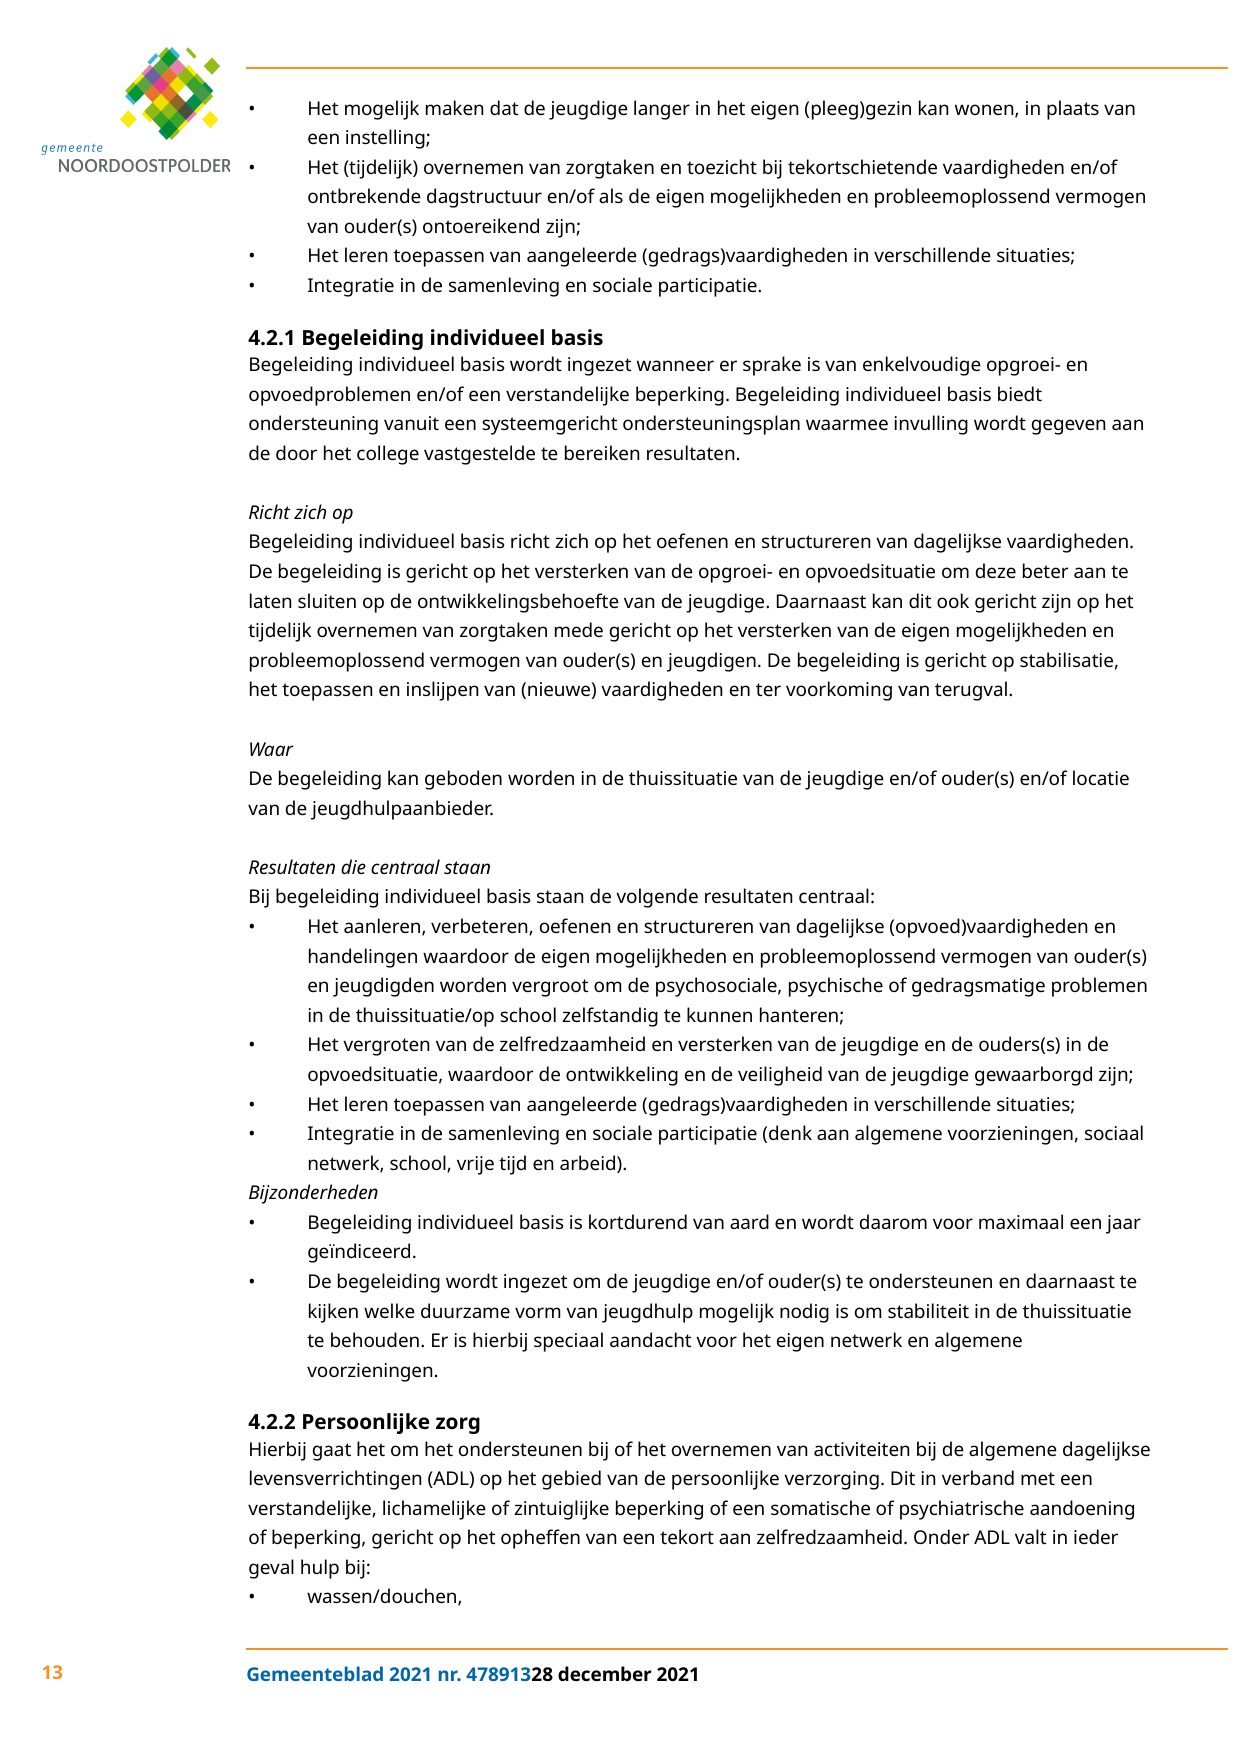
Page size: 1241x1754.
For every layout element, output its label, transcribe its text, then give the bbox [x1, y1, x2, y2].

list Het leren toepassen van aangeleerde (gedrags)vaardigheden in verschillende situaties; [248, 1091, 1152, 1116]
text Bij begeleiding individueel basis staan de volgende resultaten centraal: [248, 884, 1152, 909]
list Het aanleren, verbeteren, oefenen en structureren van dagelijkse (opvoed)vaardigheden en handelingen waardoor de eigen mogelijkheden en probleemoplossend vermogen van ouder(s) en jeugdigden worden vergroot om de psychosociale, psychische of gedragsmatige problemen in de thuissituatie/op school zelfstandig te kunnen hanteren; [248, 913, 1152, 1028]
list Het (tijdelijk) overnemen van zorgtaken en toezicht bij tekortschietende vaardigheden en/of ontbrekende dagstructuur en/of als de eigen mogelijkheden en probleemoplossend vermogen van ouder(s) ontoereikend zijn; [248, 154, 1152, 239]
text Hierbij gaat het om het ondersteunen bij of het overnemen van activiteiten bij de algemene dagelijkse levensverrichtingen (ADL) op het gebied van de persoonlijke verzorging. Dit in verband met een verstandelijke, lichamelijke of zintuiglijke beperking of een somatische of psychiatrische aandoening of beperking, gericht op het opheffen van een tekort aan zelfredzaamheid. Onder ADL valt in ieder geval hulp bij: [248, 1436, 1152, 1580]
list Het mogelijk maken dat de jeugdige langer in het eigen (pleeg)gezin kan wonen, in plaats van een instelling; [248, 95, 1152, 150]
text Begeleiding individueel basis richt zich op het oefenen en structureren van dagelijkse vaardigheden. De begeleiding is gericht op het versterken van de opgroei- en opvoedsituatie om deze beter aan te laten sluiten op de ontwikkelingsbehoefte van de jeugdige. Daarnaast kan dit ook gericht zijn op het tijdelijk overnemen van zorgtaken mede gericht op het versterken van de eigen mogelijkheden en probleemoplossend vermogen van ouder(s) en jeugdigen. De begeleiding is gericht op stabilisatie, het toepassen en inslijpen van (nieuwe) vaardigheden en ter voorkoming van terugval. [248, 529, 1152, 702]
text 4.2.2 Persoonlijke zorg [248, 1407, 1152, 1436]
list Integratie in de samenleving en sociale participatie (denk aan algemene voorzieningen, sociaal netwerk, school, vrije tijd en arbeid). [248, 1120, 1152, 1176]
list Het vergroten van de zelfredzaamheid en versterken van de jeugdige en de ouders(s) in de opvoedsituatie, waardoor de ontwikkeling en de veiligheid van de jeugdige gewaarborgd zijn; [248, 1032, 1152, 1087]
text De begeleiding kan geboden worden in de thuissituatie van de jeugdige en/of ouder(s) en/of locatie van de jeugdhulpaanbieder. [248, 765, 1152, 821]
text Bijzonderheden [248, 1179, 1152, 1205]
list De begeleiding wordt ingezet om de jeugdige en/of ouder(s) te ondersteunen en daarnaast te kijken welke duurzame vorm van jeugdhulp mogelijk nodig is om stabiliteit in de thuissituatie te behouden. Er is hierbij speciaal aandacht voor het eigen netwerk en algemene voorzieningen. [248, 1268, 1152, 1383]
text Resultaten die centraal staan [248, 854, 1152, 880]
list Het leren toepassen van aangeleerde (gedrags)vaardigheden in verschillende situaties; [248, 243, 1152, 268]
text Waar [248, 736, 1152, 761]
text Begeleiding individueel basis wordt ingezet wanneer er sprake is van enkelvoudige opgroei- en opvoedproblemen en/of een verstandelijke beperking. Begeleiding individueel basis biedt ondersteuning vanuit een systeemgericht ondersteuningsplan waarmee invulling wordt gegeven aan de door het college vastgestelde te bereiken resultaten. [248, 351, 1152, 466]
text Richt zich op [248, 499, 1152, 525]
list Integratie in de samenleving en sociale participatie. [248, 272, 1152, 298]
list Begeleiding individueel basis is kortdurend van aard en wordt daarom voor maximaal een jaar geïndiceerd. [248, 1209, 1152, 1264]
text 4.2.1 Begeleiding individueel basis [248, 323, 1152, 351]
picture [41, 47, 231, 172]
list wassen/douchen, [248, 1584, 1152, 1609]
